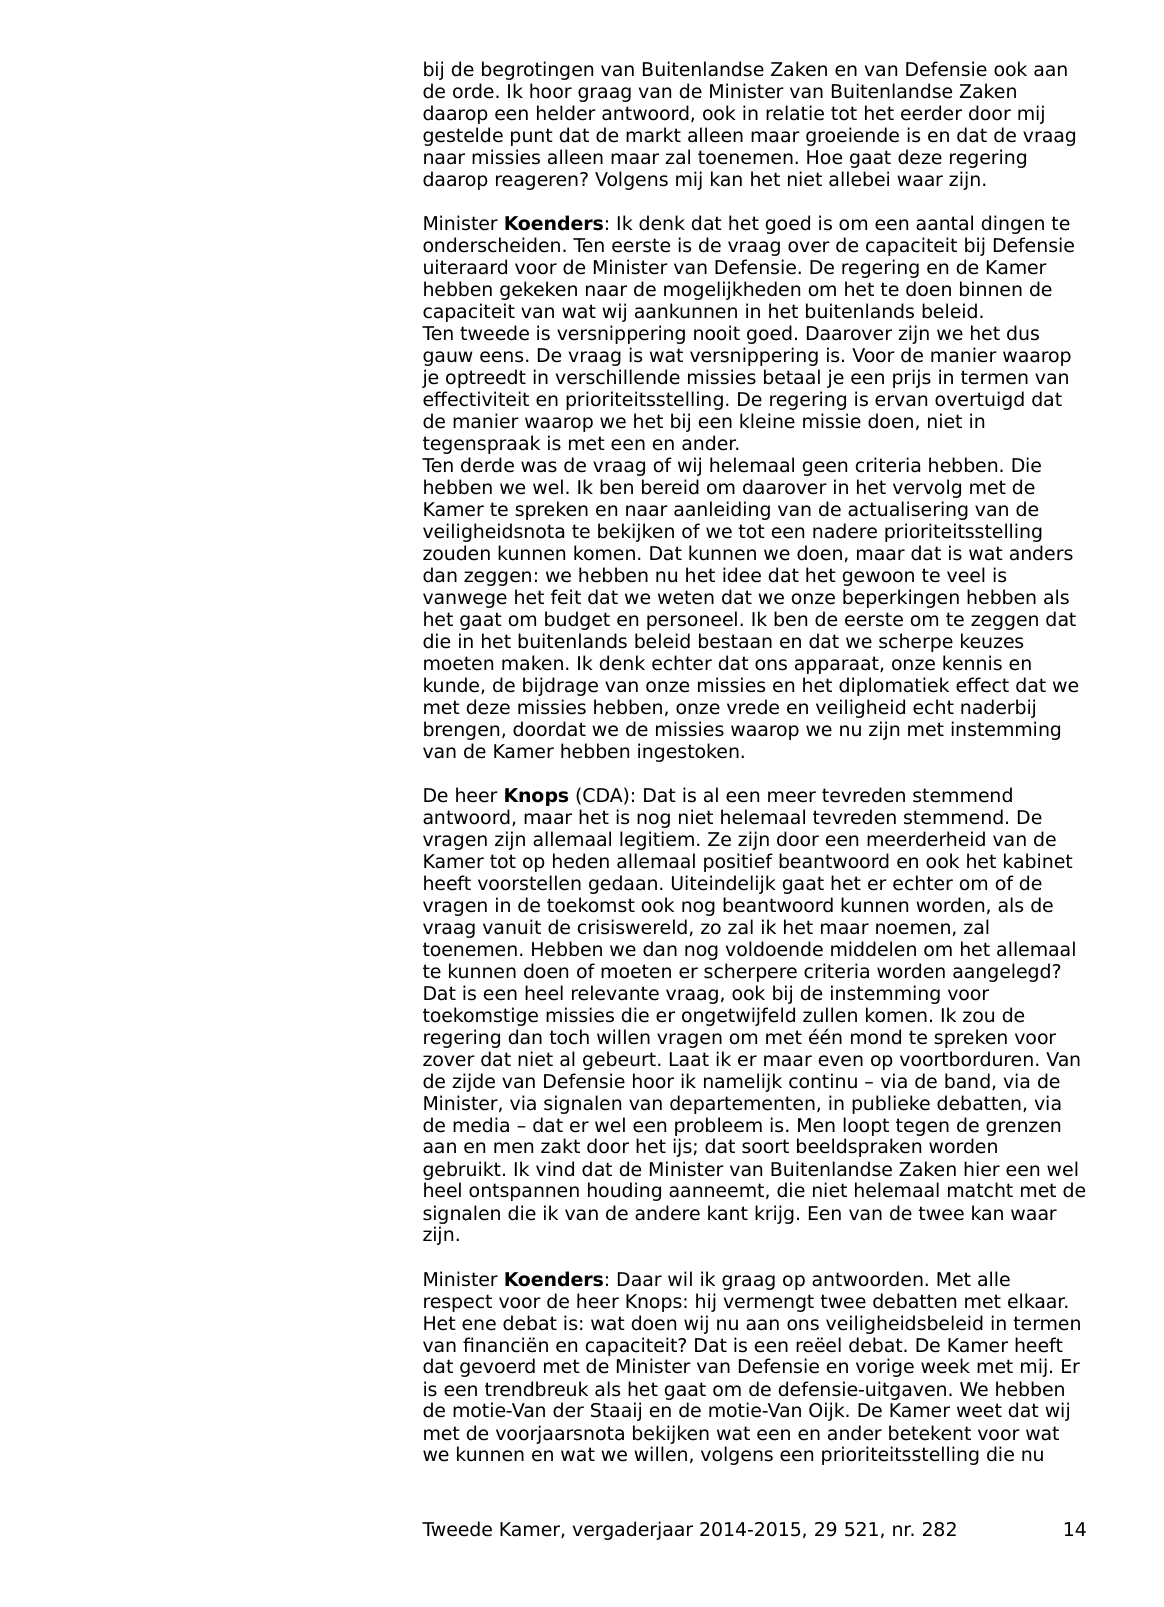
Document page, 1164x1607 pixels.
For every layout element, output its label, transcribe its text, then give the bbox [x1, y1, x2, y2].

text Ten derde was de vraag of wij helemaal geen criteria hebben. Die hebben we wel. Ik ben bereid om daarover in het vervolg met de Kamer te spreken en naar aanleiding van de actualisering van de veiligheidsnota te bekijken of we tot een nadere prioriteitsstelling zouden kunnen komen. Dat kunnen we doen, maar dat is wat anders dan zeggen: we hebben nu het idee dat het gewoon te veel is vanwege het feit dat we weten dat we onze beperkingen hebben als het gaat om budget en personeel. Ik ben de eerste om te zeggen dat die in het buitenlands beleid bestaan en dat we scherpe keuzes moeten maken. Ik denk echter dat ons apparaat, onze kennis en kunde, de bijdrage van onze missies en het diplomatiek effect dat we met deze missies hebben, onze vrede en veiligheid echt naderbij brengen, doordat we de missies waarop we nu zijn met instemming van de Kamer hebben ingestoken. [422, 455, 1087, 763]
text Ten tweede is versnippering nooit goed. Daarover zijn we het dus gauw eens. De vraag is wat versnippering is. Voor de manier waarop je optreedt in verschillende missies betaal je een prijs in termen van effectiviteit en prioriteitsstelling. De regering is ervan overtuigd dat de manier waarop we het bij een kleine missie doen, niet in tegenspraak is met een en ander. [422, 323, 1087, 455]
text Minister Koenders: Ik denk dat het goed is om een aantal dingen te onderscheiden. Ten eerste is de vraag over de capaciteit bij Defensie uiteraard voor de Minister van Defensie. De regering en de Kamer hebben gekeken naar de mogelijkheden om het te doen binnen de capaciteit van wat wij aankunnen in het buitenlands beleid. [422, 213, 1087, 323]
text Minister Koenders: Daar wil ik graag op antwoorden. Met alle respect voor de heer Knops: hij vermengt twee debatten met elkaar. Het ene debat is: wat doen wij nu aan ons veiligheidsbeleid in termen van financiën en capaciteit? Dat is een reëel debat. De Kamer heeft dat gevoerd met de Minister van Defensie en vorige week met mij. Er is een trendbreuk als het gaat om de defensie-uitgaven. We hebben de motie-Van der Staaij en de motie-Van Oijk. De Kamer weet dat wij met de voorjaarsnota bekijken wat een en ander betekent voor wat we kunnen en wat we willen, volgens een prioriteitsstelling die nu [422, 1268, 1087, 1466]
text De heer Knops (CDA): Dat is al een meer tevreden stemmend antwoord, maar het is nog niet helemaal tevreden stemmend. De vragen zijn allemaal legitiem. Ze zijn door een meerderheid van de Kamer tot op heden allemaal positief beantwoord en ook het kabinet heeft voorstellen gedaan. Uiteindelijk gaat het er echter om of de vragen in de toekomst ook nog beantwoord kunnen worden, als de vraag vanuit de crisiswereld, zo zal ik het maar noemen, zal toenemen. Hebben we dan nog voldoende middelen om het allemaal te kunnen doen of moeten er scherpere criteria worden aangelegd? Dat is een heel relevante vraag, ook bij de instemming voor toekomstige missies die er ongetwijfeld zullen komen. Ik zou de regering dan toch willen vragen om met één mond te spreken voor zover dat niet al gebeurt. Laat ik er maar even op voortborduren. Van de zijde van Defensie hoor ik namelijk continu – via de band, via de Minister, via signalen van departementen, in publieke debatten, via de media – dat er wel een probleem is. Men loopt tegen de grenzen aan en men zakt door het ijs; dat soort beeldspraken worden gebruikt. Ik vind dat de Minister van Buitenlandse Zaken hier een wel heel ontspannen houding aanneemt, die niet helemaal matcht met de signalen die ik van de andere kant krijg. Een van de twee kan waar zijn. [422, 785, 1087, 1246]
text bij de begrotingen van Buitenlandse Zaken en van Defensie ook aan de orde. Ik hoor graag van de Minister van Buitenlandse Zaken daarop een helder antwoord, ook in relatie tot het eerder door mij gestelde punt dat de markt alleen maar groeiende is en dat de vraag naar missies alleen maar zal toenemen. Hoe gaat deze regering daarop reageren? Volgens mij kan het niet allebei waar zijn. [422, 59, 1087, 191]
